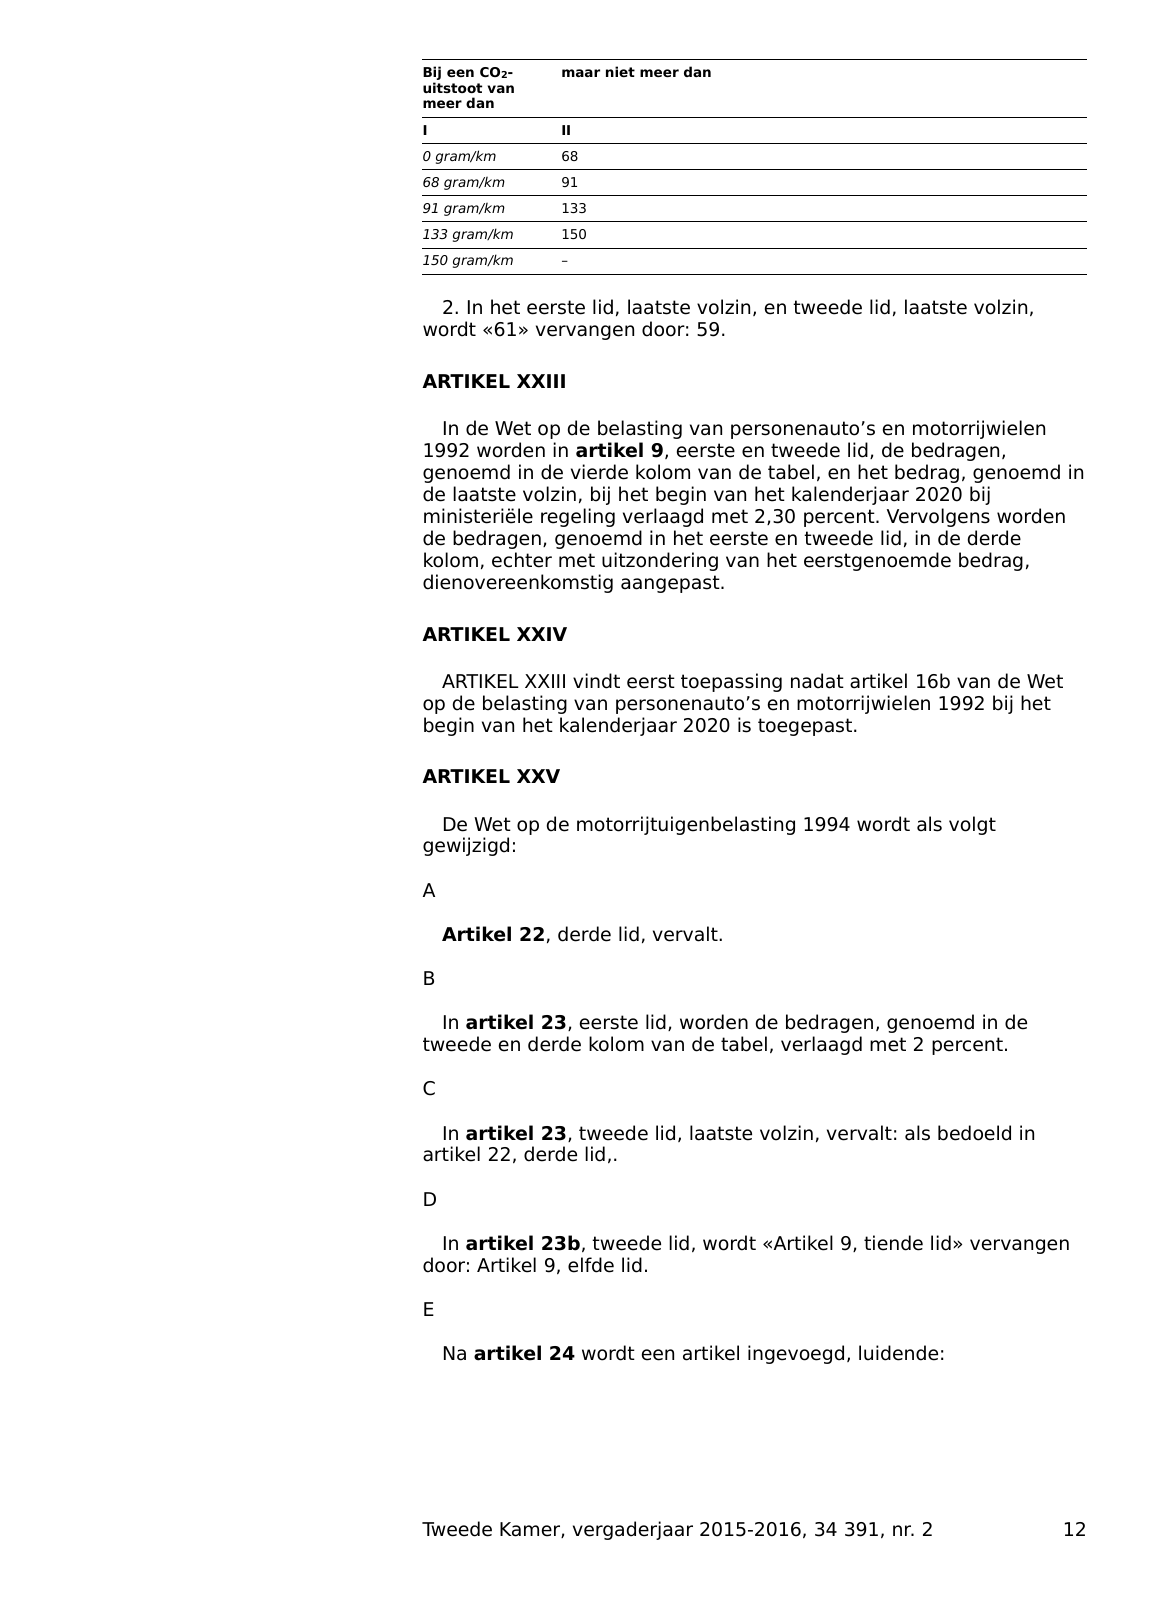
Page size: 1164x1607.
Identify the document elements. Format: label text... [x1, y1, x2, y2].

table_cell 150 [555, 222, 1087, 247]
text Artikel 22, derde lid, vervalt. [422, 924, 1087, 946]
table_cell – [555, 249, 1087, 273]
text De Wet op de motorrijtuigenbelasting 1994 wordt als volgt gewijzigd: [422, 813, 1087, 857]
subtitle ARTIKEL XXIV [422, 623, 1087, 646]
table_cell 0 gram/km [422, 144, 555, 169]
text In artikel 23, eerste lid, worden de bedragen, genoemd in de tweede en derde kolom van de tabel, verlaagd met 2 percent. [422, 1012, 1087, 1056]
text In artikel 23, tweede lid, laatste volzin, vervalt: als bedoeld in artikel 22, derde lid,. [422, 1122, 1087, 1166]
subtitle ARTIKEL XXV [422, 766, 1087, 788]
table_cell 150 gram/km [422, 249, 555, 273]
table_cell I [422, 118, 555, 143]
text A [422, 879, 1087, 902]
table_cell II [555, 118, 1087, 143]
table_cell 133 [555, 196, 1087, 221]
text In artikel 23b, tweede lid, wordt «Artikel 9, tiende lid» vervangen door: Artikel 9, elfde lid. [422, 1233, 1087, 1277]
text ARTIKEL XXIII vindt eerst toepassing nadat artikel 16b van de Wet op de belasting van personenauto’s en motorrijwielen 1992 bij het begin van het kalenderjaar 2020 is toegepast. [422, 671, 1087, 736]
table_header Bij een CO2-uitstoot van meer dan [422, 60, 555, 117]
text D [422, 1188, 1087, 1211]
text In de Wet op de belasting van personenauto’s en motorrijwielen 1992 worden in artikel 9, eerste en tweede lid, de bedragen, genoemd in de vierde kolom van de tabel, en het bedrag, genoemd in de laatste volzin, bij het begin van het kalenderjaar 2020 bij ministeriële regeling verlaagd met 2,30 percent. Vervolgens worden de bedragen, genoemd in het eerste en tweede lid, in de derde kolom, echter met uitzondering van het eerstgenoemde bedrag, dienovereenkomstig aangepast. [422, 418, 1087, 593]
table_cell 91 [555, 170, 1087, 195]
text E [422, 1299, 1087, 1321]
table_cell 68 gram/km [422, 170, 555, 195]
text 2. In het eerste lid, laatste volzin, en tweede lid, laatste volzin, wordt «61» vervangen door: 59. [422, 297, 1087, 341]
text B [422, 968, 1087, 990]
text Na artikel 24 wordt een artikel ingevoegd, luidende: [422, 1343, 1087, 1365]
table_header maar niet meer dan [555, 60, 1087, 117]
table_cell 68 [555, 144, 1087, 169]
text C [422, 1078, 1087, 1100]
table_cell 133 gram/km [422, 222, 555, 247]
subtitle ARTIKEL XXIII [422, 371, 1087, 393]
table_cell 91 gram/km [422, 196, 555, 221]
